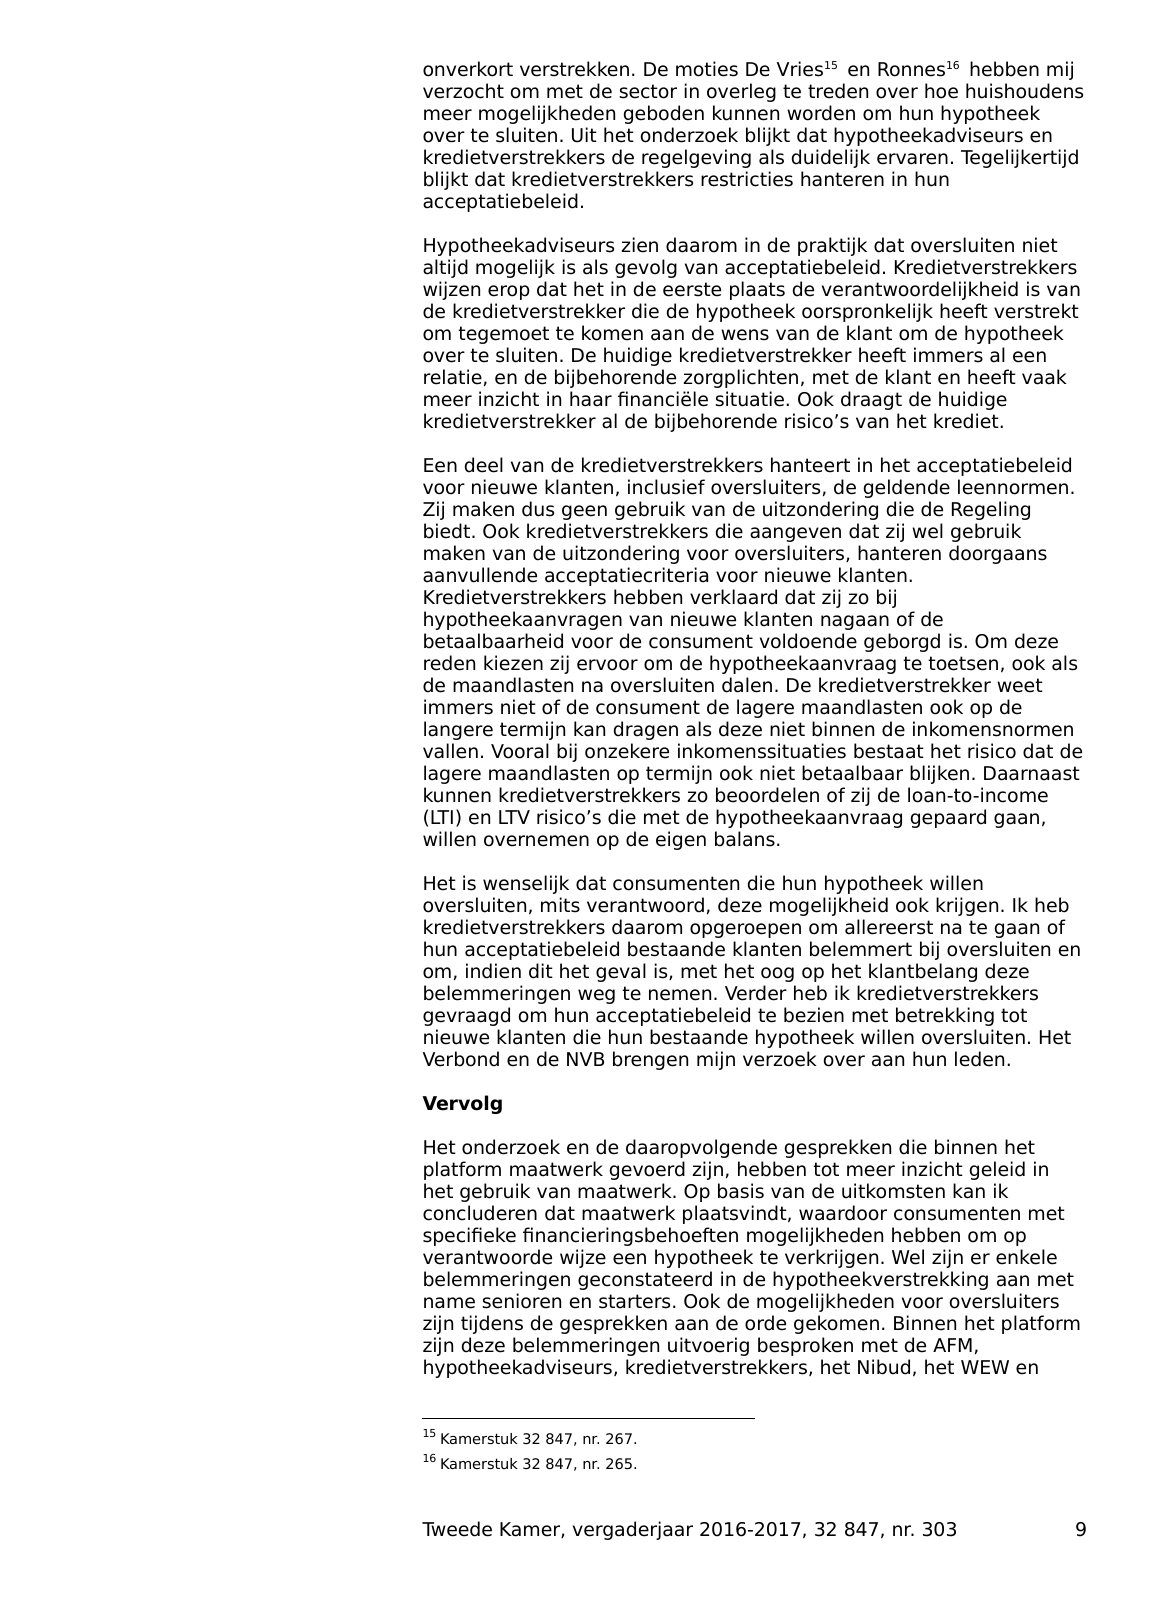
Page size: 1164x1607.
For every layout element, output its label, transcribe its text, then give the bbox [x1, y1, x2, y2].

text Een deel van de kredietverstrekkers hanteert in het acceptatiebeleid voor nieuwe klanten, inclusief oversluiters, de geldende leennormen. Zij maken dus geen gebruik van de uitzondering die de Regeling biedt. Ook kredietverstrekkers die aangeven dat zij wel gebruik maken van de uitzondering voor oversluiters, hanteren doorgaans aanvullende acceptatiecriteria voor nieuwe klanten. Kredietverstrekkers hebben verklaard dat zij zo bij hypotheekaanvragen van nieuwe klanten nagaan of de betaalbaarheid voor de consument voldoende geborgd is. Om deze reden kiezen zij ervoor om de hypotheekaanvraag te toetsen, ook als de maandlasten na oversluiten dalen. De kredietverstrekker weet immers niet of de consument de lagere maandlasten ook op de langere termijn kan dragen als deze niet binnen de inkomensnormen vallen. Vooral bij onzekere inkomenssituaties bestaat het risico dat de lagere maandlasten op termijn ook niet betaalbaar blijken. Daarnaast kunnen kredietverstrekkers zo beoordelen of zij de loan-to-income (LTI) en LTV risico’s die met de hypotheekaanvraag gepaard gaan, willen overnemen op de eigen balans. [422, 455, 1087, 851]
text Kamerstuk 32 847, nr. 267. [422, 1427, 1087, 1449]
text Het is wenselijk dat consumenten die hun hypotheek willen oversluiten, mits verantwoord, deze mogelijkheid ook krijgen. Ik heb kredietverstrekkers daarom opgeroepen om allereerst na te gaan of hun acceptatiebeleid bestaande klanten belemmert bij oversluiten en om, indien dit het geval is, met het oog op het klantbelang deze belemmeringen weg te nemen. Verder heb ik kredietverstrekkers gevraagd om hun acceptatiebeleid te bezien met betrekking tot nieuwe klanten die hun bestaande hypotheek willen oversluiten. Het Verbond en de NVB brengen mijn verzoek over aan hun leden. [422, 873, 1087, 1071]
subtitle Vervolg [422, 1093, 1087, 1115]
text Hypotheekadviseurs zien daarom in de praktijk dat oversluiten niet altijd mogelijk is als gevolg van acceptatiebeleid. Kredietverstrekkers wijzen erop dat het in de eerste plaats de verantwoordelijkheid is van de kredietverstrekker die de hypotheek oorspronkelijk heeft verstrekt om tegemoet te komen aan de wens van de klant om de hypotheek over te sluiten. De huidige kredietverstrekker heeft immers al een relatie, en de bijbehorende zorgplichten, met de klant en heeft vaak meer inzicht in haar financiële situatie. Ook draagt de huidige kredietverstrekker al de bijbehorende risico’s van het krediet. [422, 235, 1087, 433]
text Kamerstuk 32 847, nr. 265. [422, 1452, 1087, 1474]
text Het onderzoek en de daaropvolgende gesprekken die binnen het platform maatwerk gevoerd zijn, hebben tot meer inzicht geleid in het gebruik van maatwerk. Op basis van de uitkomsten kan ik concluderen dat maatwerk plaatsvindt, waardoor consumenten met specifieke financieringsbehoeften mogelijkheden hebben om op verantwoorde wijze een hypotheek te verkrijgen. Wel zijn er enkele belemmeringen geconstateerd in de hypotheekverstrekking aan met name senioren en starters. Ook de mogelijkheden voor oversluiters zijn tijdens de gesprekken aan de orde gekomen. Binnen het platform zijn deze belemmeringen uitvoerig besproken met de AFM, hypotheekadviseurs, kredietverstrekkers, het Nibud, het WEW en [422, 1137, 1087, 1379]
text onverkort verstrekken. De moties De Vries en Ronnes hebben mij verzocht om met de sector in overleg te treden over hoe huishoudens meer mogelijkheden geboden kunnen worden om hun hypotheek over te sluiten. Uit het onderzoek blijkt dat hypotheekadviseurs en kredietverstrekkers de regelgeving als duidelijk ervaren. Tegelijkertijd blijkt dat kredietverstrekkers restricties hanteren in hun acceptatiebeleid. [422, 59, 1087, 213]
